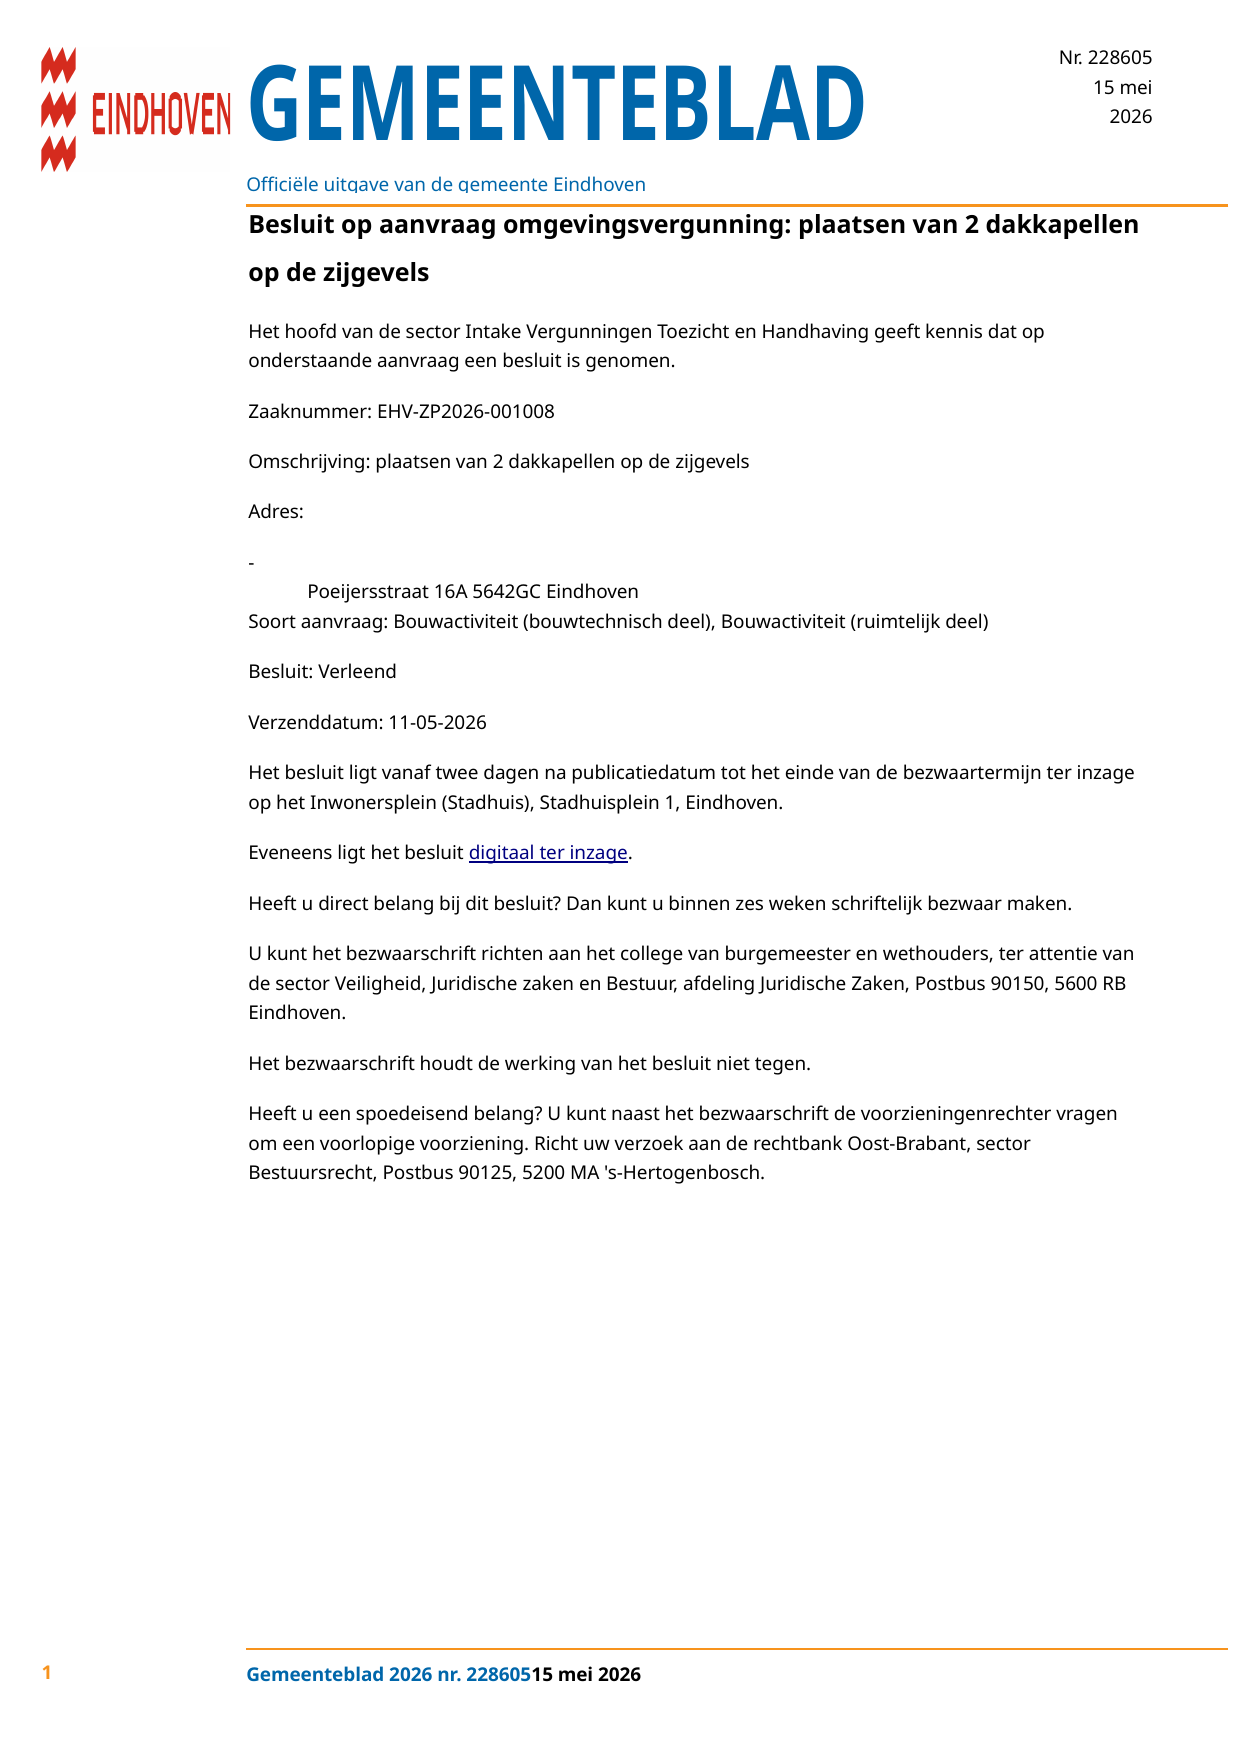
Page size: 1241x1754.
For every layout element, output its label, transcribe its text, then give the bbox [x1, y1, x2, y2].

list Poeijersstraat 16A 5642GC Eindhoven [248, 579, 1152, 604]
text Het besluit ligt vanaf twee dagen na publicatiedatum tot het einde van de bezwaartermijn ter inzage op het Inwonersplein (Stadhuis), Stadhuisplein 1, Eindhoven. [248, 759, 1152, 815]
text Verzenddatum: 11-05-2026 [248, 709, 1152, 735]
text Heeft u direct belang bij dit besluit? Dan kunt u binnen zes weken schriftelijk bezwaar maken. [248, 890, 1152, 916]
text Besluit op aanvraag omgevingsvergunning: plaatsen van 2 dakkapellen op de zijgevels [248, 207, 1152, 288]
text Soort aanvraag: Bouwactiviteit (bouwtechnisch deel), Bouwactiviteit (ruimtelijk deel) [248, 608, 1152, 634]
text Het bezwaarschrift houdt de werking van het besluit niet tegen. [248, 1050, 1152, 1076]
text Het hoofd van de sector Intake Vergunningen Toezicht en Handhaving geeft kennis dat op onderstaande aanvraag een besluit is genomen. [248, 318, 1152, 373]
text Besluit: Verleend [248, 659, 1152, 684]
text Adres: [248, 499, 1152, 524]
picture [41, 47, 231, 172]
text U kunt het bezwaarschrift richten aan het college van burgemeester en wethouders, ter attentie van de sector Veiligheid, Juridische zaken en Bestuur, afdeling Juridische Zaken, Postbus 90150, 5600 RB Eindhoven. [248, 940, 1152, 1025]
text Heeft u een spoedeisend belang? U kunt naast het bezwaarschrift de voorzieningenrechter vragen om een voorlopige voorziening. Richt uw verzoek aan de rechtbank Oost-Brabant, sector Bestuursrecht, Postbus 90125, 5200 MA 's-Hertogenbosch. [248, 1100, 1152, 1185]
text Eveneens ligt het besluit digitaal ter inzage. [248, 839, 1152, 865]
text Omschrijving: plaatsen van 2 dakkapellen op de zijgevels [248, 448, 1152, 474]
text Zaaknummer: EHV-ZP2026-001008 [248, 398, 1152, 424]
